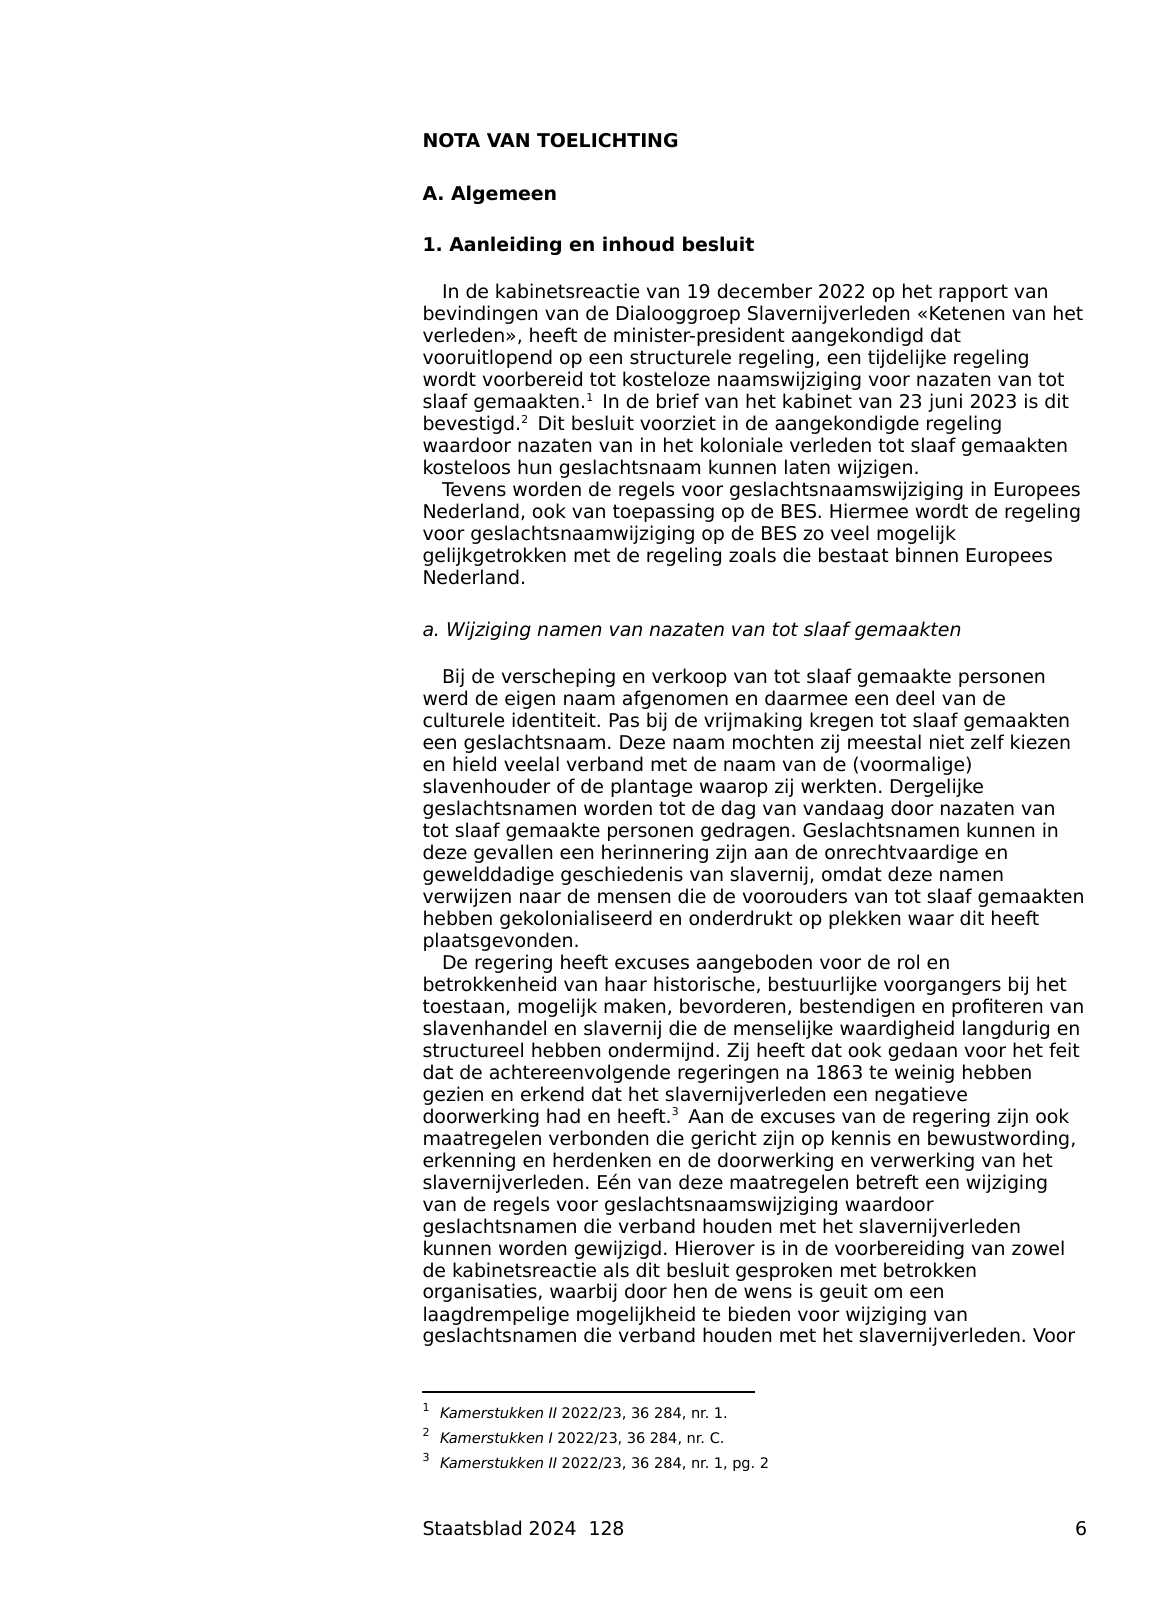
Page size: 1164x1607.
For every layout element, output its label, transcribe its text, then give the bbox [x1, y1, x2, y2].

subtitle NOTA VAN TOELICHTING [422, 130, 1087, 152]
text Kamerstukken II 2022/23, 36 284, nr. 1, pg. 2 [422, 1451, 1087, 1473]
text Tevens worden de regels voor geslachtsnaamswijziging in Europees Nederland, ook van toepassing op de BES. Hiermee wordt de regeling voor geslachtsnaamwijziging op de BES zo veel mogelijk gelijkgetrokken met de regeling zoals die bestaat binnen Europees Nederland. [422, 479, 1087, 589]
text Kamerstukken II 2022/23, 36 284, nr. 1. [422, 1401, 1087, 1423]
subtitle 1. Aanleiding en inhoud besluit [422, 234, 1087, 256]
text Kamerstukken I 2022/23, 36 284, nr. C. [422, 1426, 1087, 1448]
text De regering heeft excuses aangeboden voor de rol en betrokkenheid van haar historische, bestuurlijke voorgangers bij het toestaan, mogelijk maken, bevorderen, bestendigen en profiteren van slavenhandel en slavernij die de menselijke waardigheid langdurig en structureel hebben ondermijnd. Zij heeft dat ook gedaan voor het feit dat de achtereenvolgende regeringen na 1863 te weinig hebben gezien en erkend dat het slavernijverleden een negatieve doorwerking had en heeft. Aan de excuses van de regering zijn ook maatregelen verbonden die gericht zijn op kennis en bewustwording, erkenning en herdenken en de doorwerking en verwerking van het slavernijverleden. Eén van deze maatregelen betreft een wijziging van de regels voor geslachtsnaamswijziging waardoor geslachtsnamen die verband houden met het slavernijverleden kunnen worden gewijzigd. Hierover is in de voorbereiding van zowel de kabinetsreactie als dit besluit gesproken met betrokken organisaties, waarbij door hen de wens is geuit om een laagdrempelige mogelijkheid te bieden voor wijziging van geslachtsnamen die verband houden met het slavernijverleden. Voor [422, 952, 1087, 1347]
text In de kabinetsreactie van 19 december 2022 op het rapport van bevindingen van de Dialooggroep Slavernijverleden «Ketenen van het verleden», heeft de minister-president aangekondigd dat vooruitlopend op een structurele regeling, een tijdelijke regeling wordt voorbereid tot kosteloze naamswijziging voor nazaten van tot slaaf gemaakten. In de brief van het kabinet van 23 juni 2023 is dit bevestigd. Dit besluit voorziet in de aangekondigde regeling waardoor nazaten van in het koloniale verleden tot slaaf gemaakten kosteloos hun geslachtsnaam kunnen laten wijzigen. [422, 281, 1087, 479]
text Bij de verscheping en verkoop van tot slaaf gemaakte personen werd de eigen naam afgenomen en daarmee een deel van de culturele identiteit. Pas bij de vrijmaking kregen tot slaaf gemaakten een geslachtsnaam. Deze naam mochten zij meestal niet zelf kiezen en hield veelal verband met de naam van de (voormalige) slavenhouder of de plantage waarop zij werkten. Dergelijke geslachtsnamen worden tot de dag van vandaag door nazaten van tot slaaf gemaakte personen gedragen. Geslachtsnamen kunnen in deze gevallen een herinnering zijn aan de onrechtvaardige en gewelddadige geschiedenis van slavernij, omdat deze namen verwijzen naar de mensen die de voorouders van tot slaaf gemaakten hebben gekolonialiseerd en onderdrukt op plekken waar dit heeft plaatsgevonden. [422, 666, 1087, 952]
subtitle A. Algemeen [422, 182, 1087, 204]
subtitle a. Wijziging namen van nazaten van tot slaaf gemaakten [422, 619, 1087, 641]
